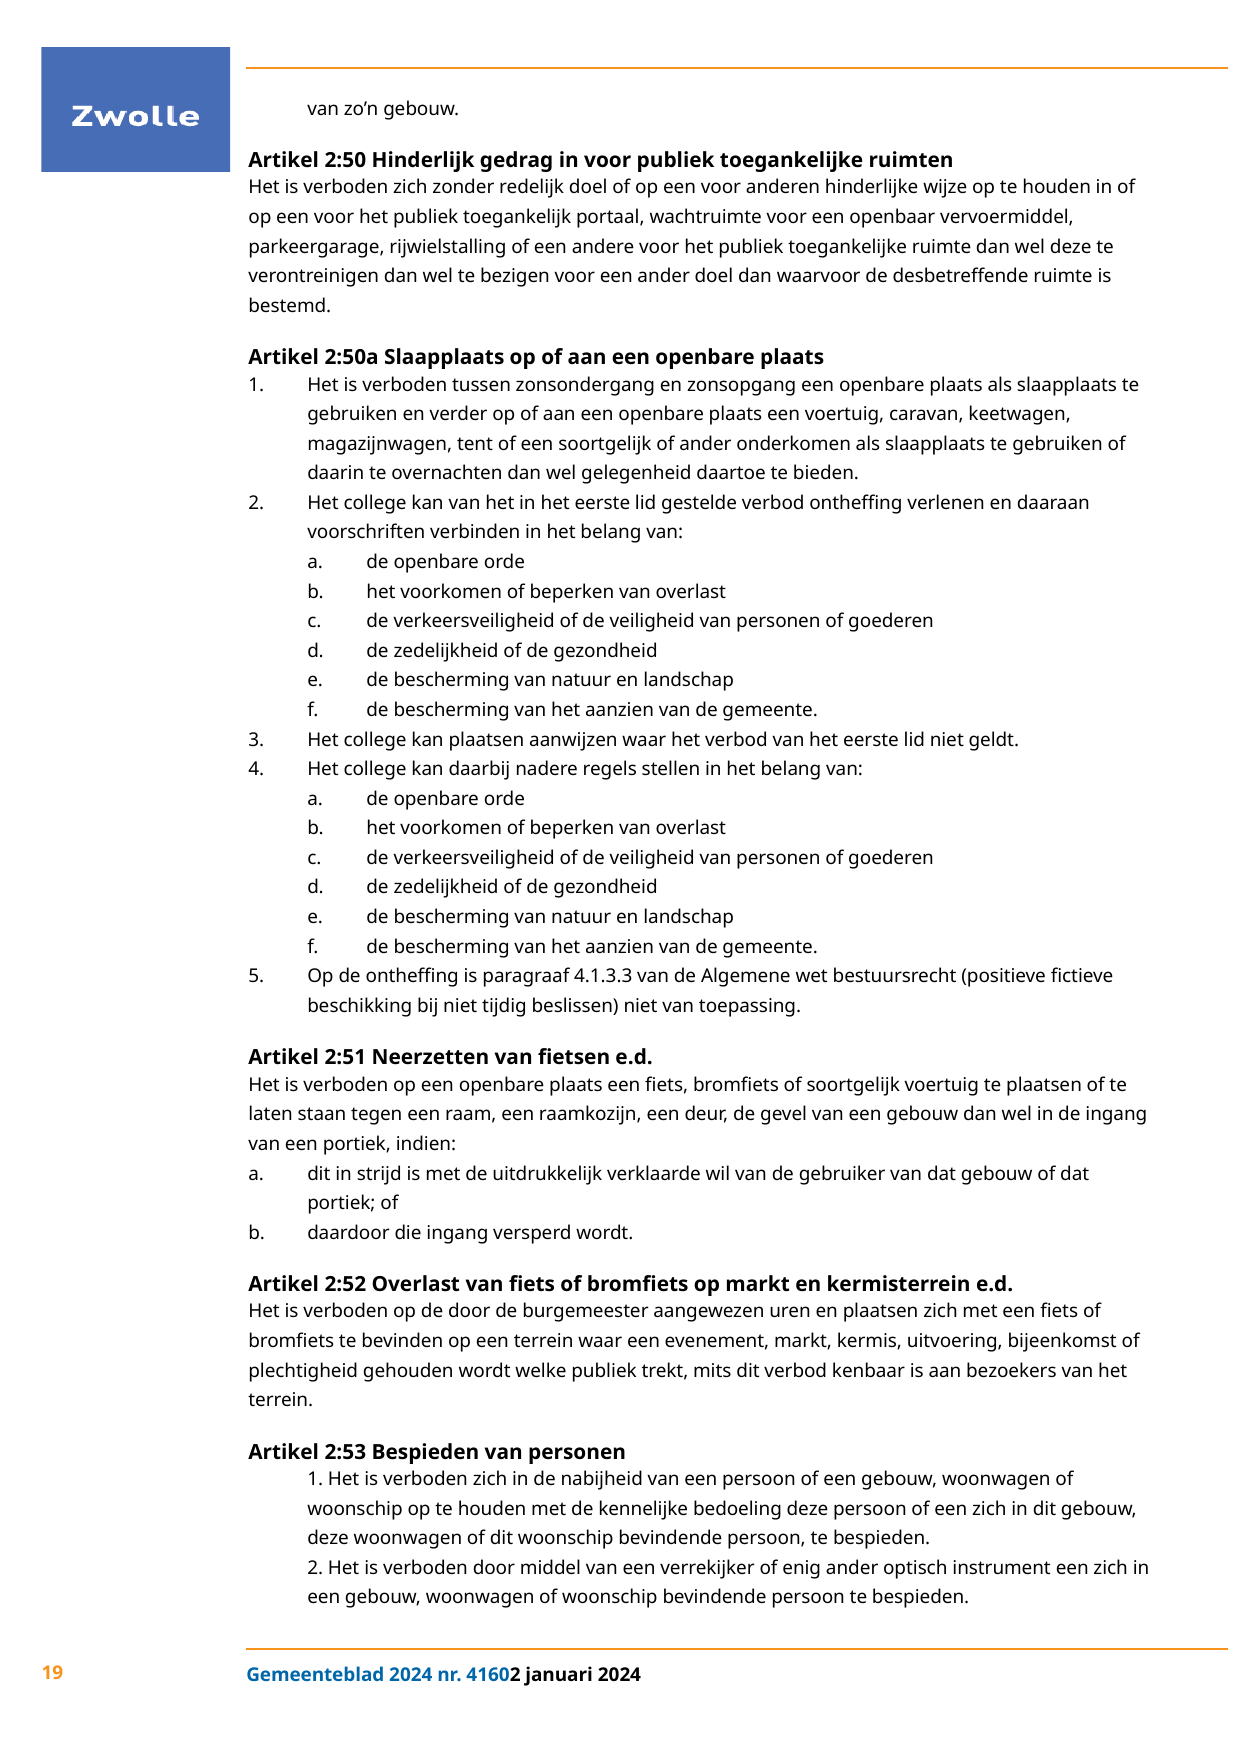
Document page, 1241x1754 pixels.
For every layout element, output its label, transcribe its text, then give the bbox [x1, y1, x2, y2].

list Het college kan van het in het eerste lid gestelde verbod ontheffing verlenen en daaraan voorschriften verbinden in het belang van: [248, 489, 1152, 544]
list van zo’n gebouw. [248, 95, 1152, 121]
list 1. Het is verboden zich in de nabijheid van een persoon of een gebouw, woonwagen of woonschip op te houden met de kennelijke bedoeling deze persoon of een zich in dit gebouw, deze woonwagen of dit woonschip bevindende persoon, te bespieden. [248, 1465, 1152, 1550]
list dit in strijd is met de uitdrukkelijk verklaarde wil van de gebruiker van dat gebouw of dat portiek; of [248, 1160, 1152, 1215]
list de verkeersveiligheid of de veiligheid van personen of goederen [307, 607, 1152, 633]
list Het college kan plaatsen aanwijzen waar het verbod van het eerste lid niet geldt. [248, 726, 1152, 752]
list de zedelijkheid of de gezondheid [307, 637, 1152, 663]
list het voorkomen of beperken van overlast [307, 814, 1152, 840]
list de bescherming van het aanzien van de gemeente. [307, 696, 1152, 722]
list de openbare orde [307, 785, 1152, 811]
list de verkeersveiligheid of de veiligheid van personen of goederen [307, 844, 1152, 870]
list Het college kan daarbij nadere regels stellen in het belang van: [248, 755, 1152, 781]
list daardoor die ingang versperd wordt. [248, 1219, 1152, 1244]
list de bescherming van het aanzien van de gemeente. [307, 933, 1152, 959]
list de zedelijkheid of de gezondheid [307, 874, 1152, 899]
text Artikel 2:53 Bespieden van personen [248, 1437, 1152, 1465]
list het voorkomen of beperken van overlast [307, 578, 1152, 604]
text Het is verboden zich zonder redelijk doel of op een voor anderen hinderlijke wijze op te houden in of op een voor het publiek toegankelijk portaal, wachtruimte voor een openbaar vervoermiddel, parkeergarage, rijwielstalling of een andere voor het publiek toegankelijke ruimte dan wel deze te verontreinigen dan wel te bezigen voor een ander doel dan waarvoor de desbetreffende ruimte is bestemd. [248, 174, 1152, 318]
list Het is verboden tussen zonsondergang en zonsopgang een openbare plaats als slaapplaats te gebruiken en verder op of aan een openbare plaats een voertuig, caravan, keetwagen, magazijnwagen, tent of een soortgelijk of ander onderkomen als slaapplaats te gebruiken of daarin te overnachten dan wel gelegenheid daartoe te bieden. [248, 371, 1152, 485]
text Artikel 2:50a Slaapplaats op of aan een openbare plaats [248, 342, 1152, 371]
list de bescherming van natuur en landschap [307, 667, 1152, 692]
text Artikel 2:52 Overlast van fiets of bromfiets op markt en kermisterrein e.d. [248, 1269, 1152, 1298]
list de openbare orde [307, 548, 1152, 574]
list de bescherming van natuur en landschap [307, 903, 1152, 929]
text Het is verboden op de door de burgemeester aangewezen uren en plaatsen zich met een fiets of bromfiets te bevinden op een terrein waar een evenement, markt, kermis, uitvoering, bijeenkomst of plechtigheid gehouden wordt welke publiek trekt, mits dit verbod kenbaar is aan bezoekers van het terrein. [248, 1298, 1152, 1412]
picture [41, 47, 231, 172]
list 2. Het is verboden door middel van een verrekijker of enig ander optisch instrument een zich in een gebouw, woonwagen of woonschip bevindende persoon te bespieden. [248, 1554, 1152, 1609]
text Artikel 2:51 Neerzetten van fietsen e.d. [248, 1042, 1152, 1071]
text Artikel 2:50 Hinderlijk gedrag in voor publiek toegankelijke ruimten [248, 145, 1152, 174]
text Het is verboden op een openbare plaats een fiets, bromfiets of soortgelijk voertuig te plaatsen of te laten staan tegen een raam, een raamkozijn, een deur, de gevel van een gebouw dan wel in de ingang van een portiek, indien: [248, 1071, 1152, 1156]
list Op de ontheffing is paragraaf 4.1.3.3 van de Algemene wet bestuursrecht (positieve fictieve beschikking bij niet tijdig beslissen) niet van toepassing. [248, 962, 1152, 1018]
